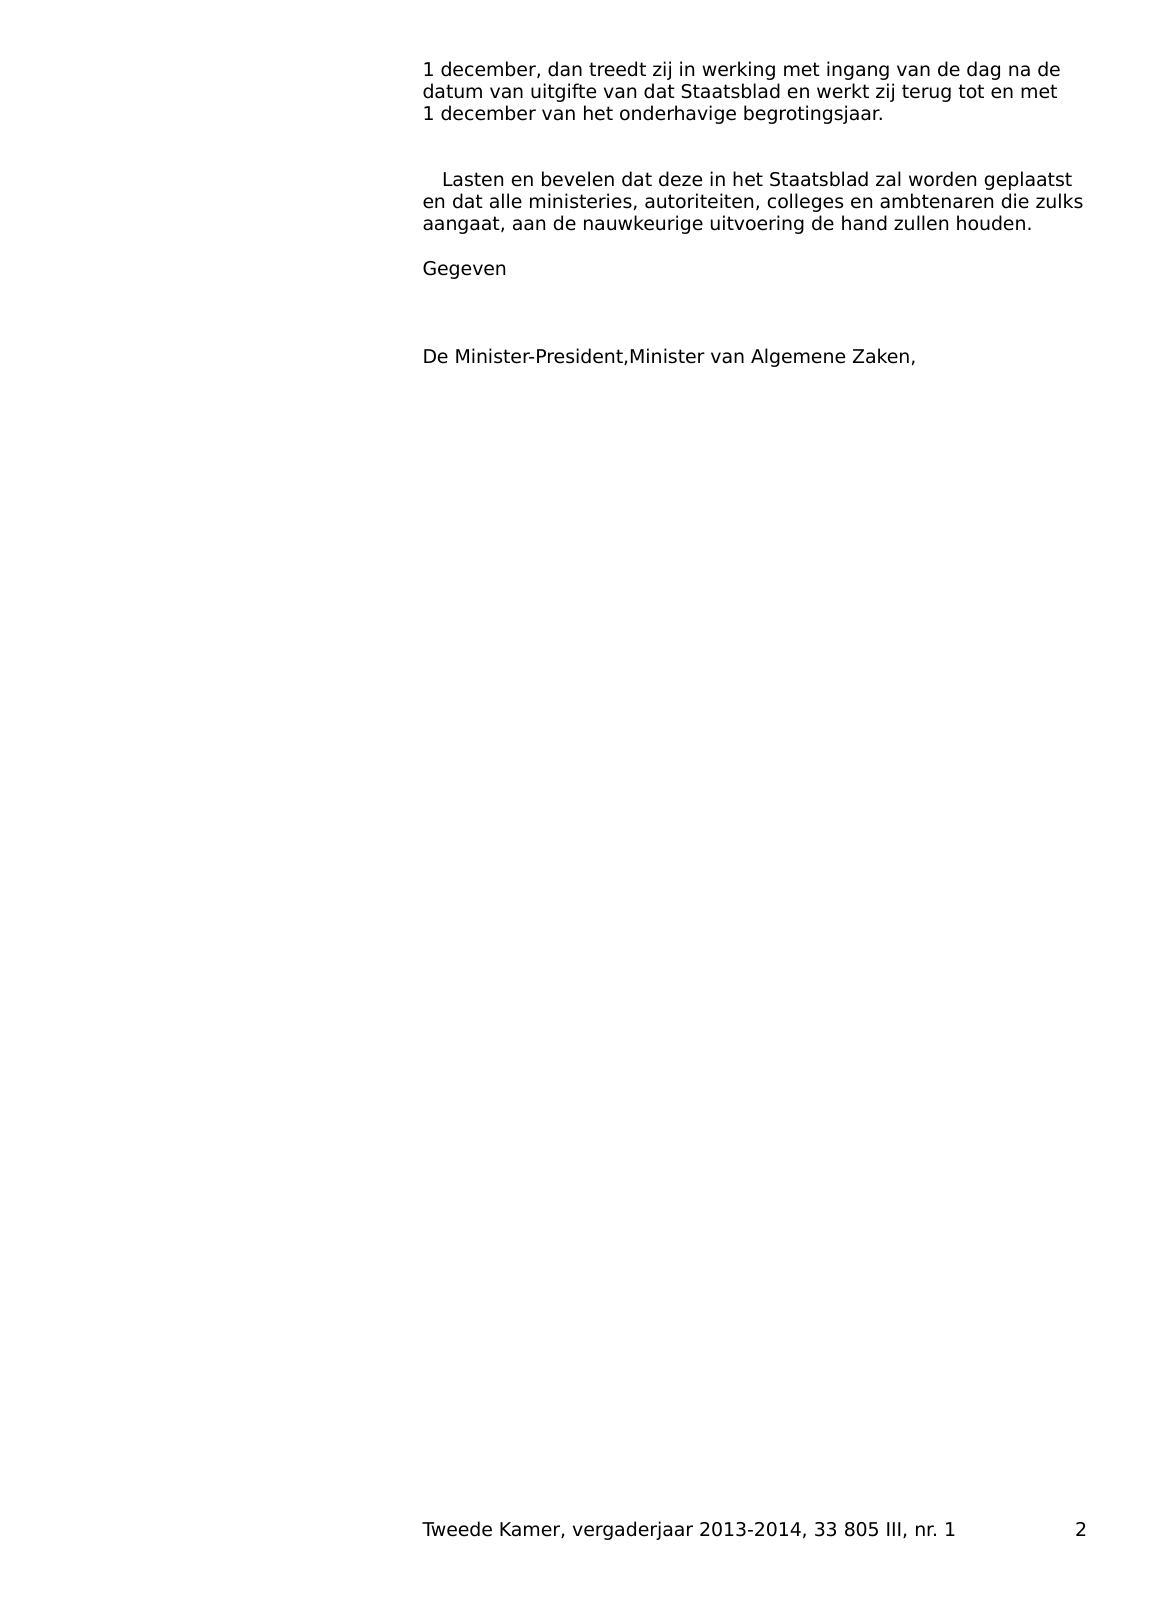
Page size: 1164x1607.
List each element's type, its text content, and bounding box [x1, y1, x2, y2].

text Gegeven [422, 257, 1087, 279]
text 1 december, dan treedt zij in werking met ingang van de dag na de datum van uitgifte van dat Staatsblad en werkt zij terug tot en met 1 december van het onderhavige begrotingsjaar. [422, 59, 1087, 125]
text De Minister-President,Minister van Algemene Zaken, [422, 346, 1087, 368]
text Lasten en bevelen dat deze in het Staatsblad zal worden geplaatst en dat alle ministeries, autoriteiten, colleges en ambtenaren die zulks aangaat, aan de nauwkeurige uitvoering de hand zullen houden. [422, 169, 1087, 235]
